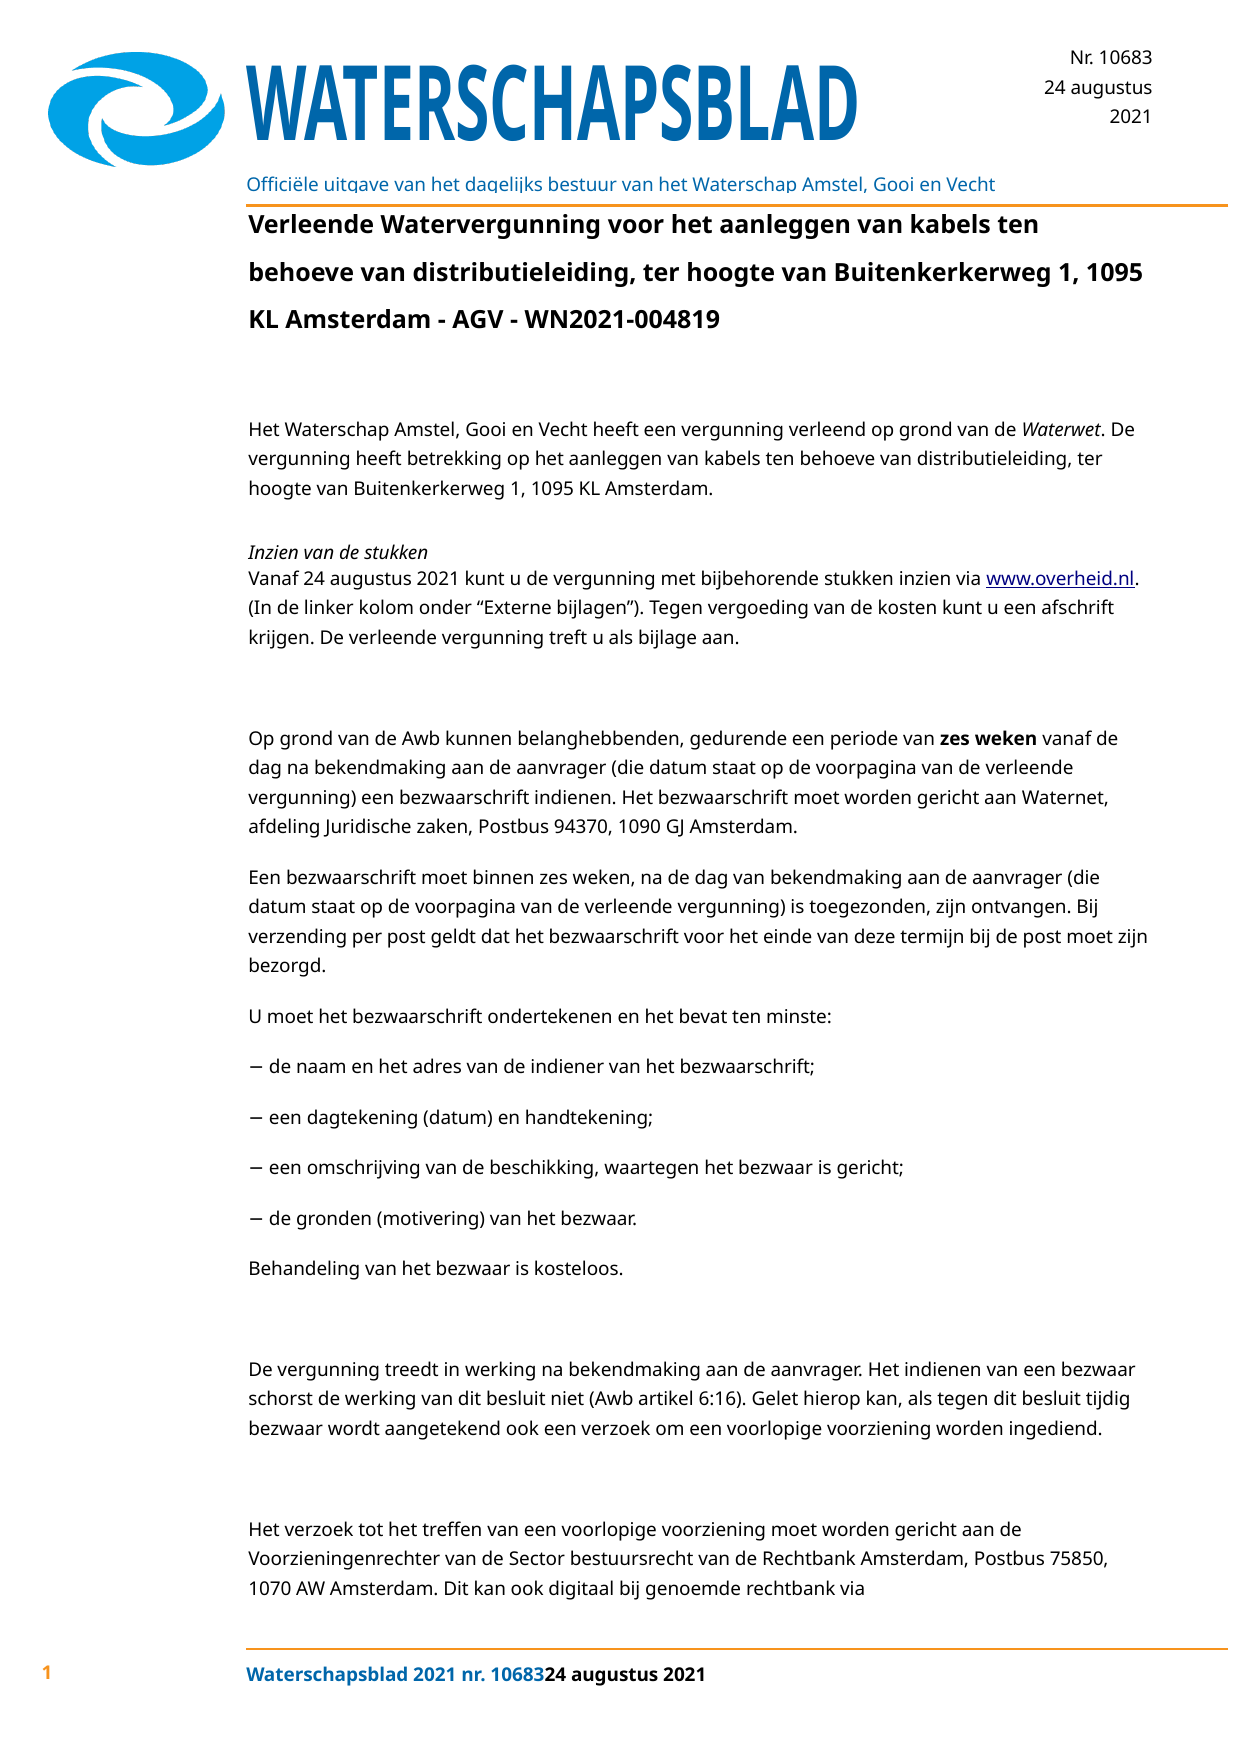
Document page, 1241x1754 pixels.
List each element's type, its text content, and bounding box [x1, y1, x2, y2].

text Het Waterschap Amstel, Gooi en Vecht heeft een vergunning verleend op grond van de Waterwet. De vergunning heeft betrekking op het aanleggen van kabels ten behoeve van distributieleiding, ter hoogte van Buitenkerkerweg 1, 1095 KL Amsterdam. [248, 416, 1152, 501]
text Inzien van de stukken [248, 539, 1152, 565]
text Het verzoek tot het treffen van een voorlopige voorziening moet worden gericht aan de Voorzieningenrechter van de Sector bestuursrecht van de Rechtbank Amsterdam, Postbus 75850, 1070 AW Amsterdam. Dit kan ook digitaal bij genoemde rechtbank via [248, 1516, 1152, 1601]
text − de naam en het adres van de indiener van het bezwaarschrift; [248, 1053, 1152, 1079]
text Behandeling van het bezwaar is kosteloos. [248, 1255, 1152, 1281]
text Een bezwaarschrift moet binnen zes weken, na de dag van bekendmaking aan de aanvrager (die datum staat op de voorpagina van de verleende vergunning) is toegezonden, zijn ontvangen. Bij verzending per post geldt dat het bezwaarschrift voor het einde van deze termijn bij de post moet zijn bezorgd. [248, 864, 1152, 978]
text − een dagtekening (datum) en handtekening; [248, 1104, 1152, 1130]
text − de gronden (motivering) van het bezwaar. [248, 1205, 1152, 1231]
text Verleende Watervergunning voor het aanleggen van kabels ten behoeve van distributieleiding, ter hoogte van Buitenkerkerweg 1, 1095 KL Amsterdam - AGV - WN2021-004819 [248, 207, 1152, 336]
picture [41, 47, 231, 172]
text − een omschrijving van de beschikking, waartegen het bezwaar is gericht; [248, 1154, 1152, 1180]
text Op grond van de Awb kunnen belanghebbenden, gedurende een periode van zes weken vanaf de dag na bekendmaking aan de aanvrager (die datum staat op de voorpagina van de verleende vergunning) een bezwaarschrift indienen. Het bezwaarschrift moet worden gericht aan Waternet, afdeling Juridische zaken, Postbus 94370, 1090 GJ Amsterdam. [248, 725, 1152, 839]
text U moet het bezwaarschrift ondertekenen en het bevat ten minste: [248, 1003, 1152, 1029]
text Vanaf 24 augustus 2021 kunt u de vergunning met bijbehorende stukken inzien via www.overheid.nl. (In de linker kolom onder “Externe bijlagen”). Tegen vergoeding van de kosten kunt u een afschrift krijgen. De verleende vergunning treft u als bijlage aan. [248, 565, 1152, 650]
text De vergunning treedt in werking na bekendmaking aan de aanvrager. Het indienen van een bezwaar schorst de werking van dit besluit niet (Awb artikel 6:16). Gelet hierop kan, als tegen dit besluit tijdig bezwaar wordt aangetekend ook een verzoek om een voorlopige voorziening worden ingediend. [248, 1356, 1152, 1441]
